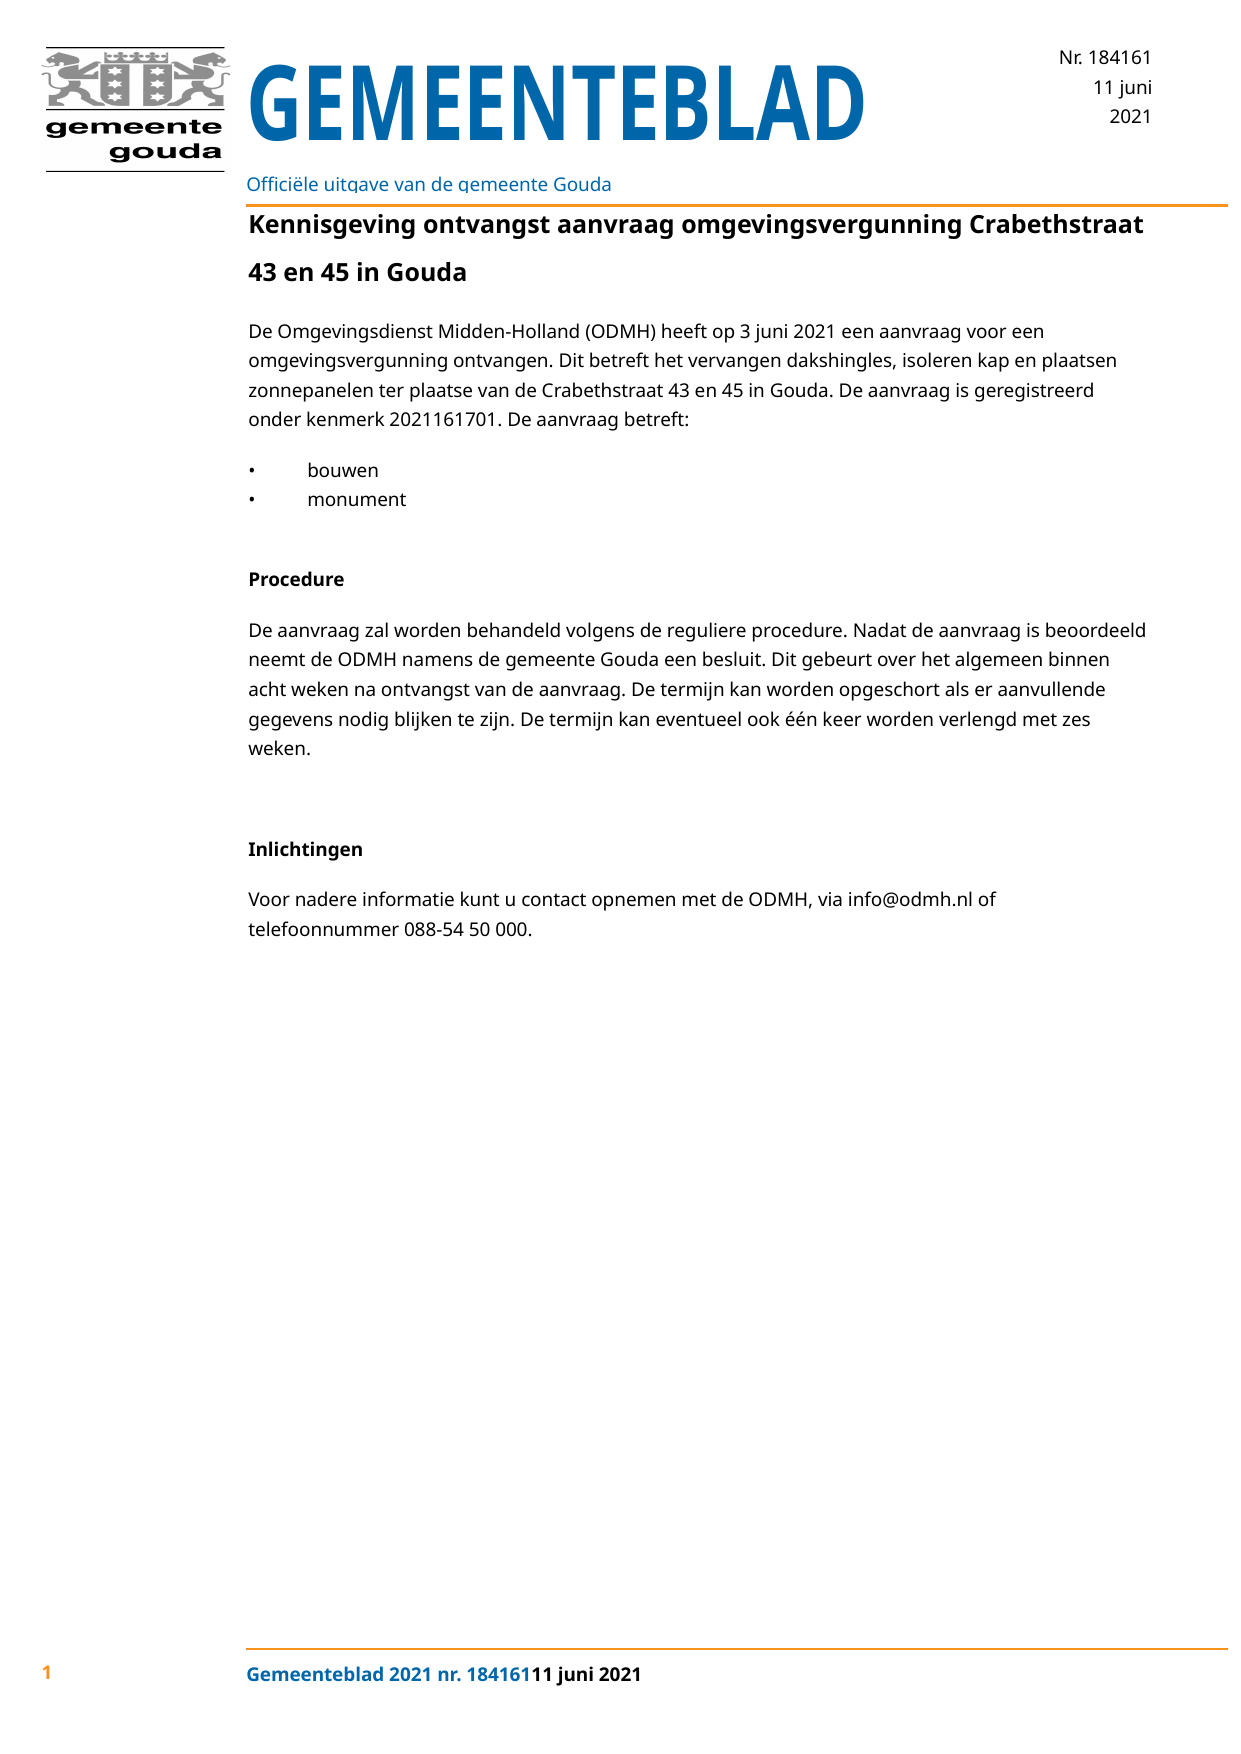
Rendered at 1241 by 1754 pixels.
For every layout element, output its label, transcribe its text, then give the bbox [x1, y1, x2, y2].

list monument [248, 487, 1152, 512]
text De Omgevingsdienst Midden-Holland (ODMH) heeft op 3 juni 2021 een aanvraag voor een omgevingsvergunning ontvangen. Dit betreft het vervangen dakshingles, isoleren kap en plaatsen zonnepanelen ter plaatse van de Crabethstraat 43 en 45 in Gouda. De aanvraag is geregistreerd onder kenmerk 2021161701. De aanvraag betreft: [248, 318, 1152, 432]
picture [41, 47, 231, 172]
text Kennisgeving ontvangst aanvraag omgevingsvergunning Crabethstraat 43 en 45 in Gouda [248, 207, 1152, 288]
text Voor nadere informatie kunt u contact opnemen met de ODMH, via info@odmh.nl of telefoonnummer 088-54 50 000. [248, 887, 1152, 942]
list bouwen [248, 457, 1152, 483]
text Inlichtingen [248, 836, 1152, 862]
text Procedure [248, 567, 1152, 592]
text De aanvraag zal worden behandeld volgens de reguliere procedure. Nadat de aanvraag is beoordeeld neemt de ODMH namens de gemeente Gouda een besluit. Dit gebeurt over het algemeen binnen acht weken na ontvangst van de aanvraag. De termijn kan worden opgeschort als er aanvullende gegevens nodig blijken te zijn. De termijn kan eventueel ook één keer worden verlengd met zes weken. [248, 617, 1152, 761]
